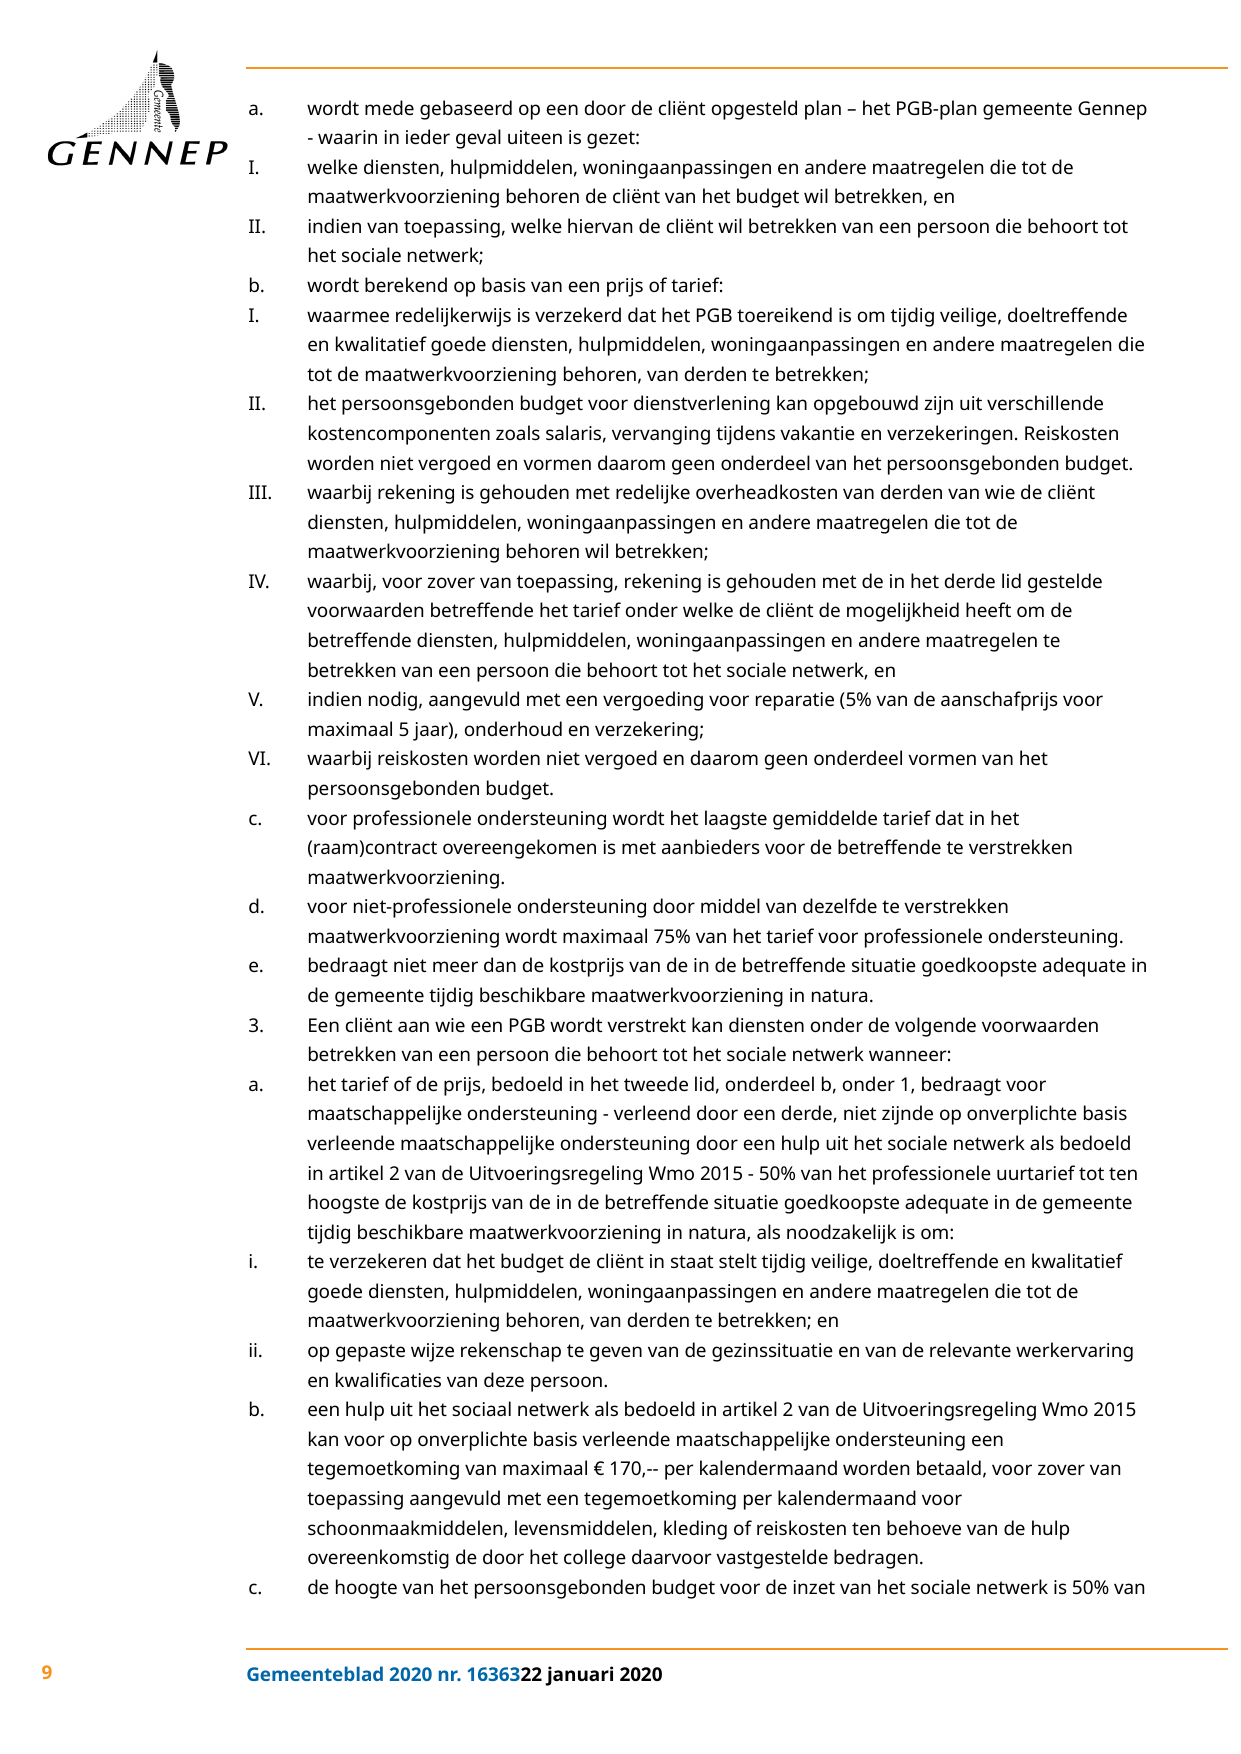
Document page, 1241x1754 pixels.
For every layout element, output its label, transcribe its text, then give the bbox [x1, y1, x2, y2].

list Een cliënt aan wie een PGB wordt verstrekt kan diensten onder de volgende voorwaarden betrekken van een persoon die behoort tot het sociale netwerk wanneer: [248, 1012, 1152, 1067]
list voor niet-professionele ondersteuning door middel van dezelfde te verstrekken maatwerkvoorziening wordt maximaal 75% van het tarief voor professionele ondersteuning. [248, 893, 1152, 949]
list waarbij rekening is gehouden met redelijke overheadkosten van derden van wie de cliënt diensten, hulpmiddelen, woningaanpassingen en andere maatregelen die tot de maatwerkvoorziening behoren wil betrekken; [248, 479, 1152, 564]
list waarbij, voor zover van toepassing, rekening is gehouden met de in het derde lid gestelde voorwaarden betreffende het tarief onder welke de cliënt de mogelijkheid heeft om de betreffende diensten, hulpmiddelen, woningaanpassingen en andere maatregelen te betrekken van een persoon die behoort tot het sociale netwerk, en [248, 568, 1152, 683]
list welke diensten, hulpmiddelen, woningaanpassingen en andere maatregelen die tot de maatwerkvoorziening behoren de cliënt van het budget wil betrekken, en [248, 154, 1152, 209]
picture [41, 47, 231, 172]
list te verzekeren dat het budget de cliënt in staat stelt tijdig veilige, doeltreffende en kwalitatief goede diensten, hulpmiddelen, woningaanpassingen en andere maatregelen die tot de maatwerkvoorziening behoren, van derden te betrekken; en [248, 1248, 1152, 1333]
list een hulp uit het sociaal netwerk als bedoeld in artikel 2 van de Uitvoeringsregeling Wmo 2015 kan voor op onverplichte basis verleende maatschappelijke ondersteuning een tegemoetkoming van maximaal € 170,-- per kalendermaand worden betaald, voor zover van toepassing aangevuld met een tegemoetkoming per kalendermaand voor schoonmaakmiddelen, levensmiddelen, kleding of reiskosten ten behoeve van de hulp overeenkomstig de door het college daarvoor vastgestelde bedragen. [248, 1396, 1152, 1570]
list waarbij reiskosten worden niet vergoed en daarom geen onderdeel vormen van het persoonsgebonden budget. [248, 746, 1152, 801]
list bedraagt niet meer dan de kostprijs van de in de betreffende situatie goedkoopste adequate in de gemeente tijdig beschikbare maatwerkvoorziening in natura. [248, 953, 1152, 1008]
list het tarief of de prijs, bedoeld in het tweede lid, onderdeel b, onder 1, bedraagt voor maatschappelijke ondersteuning - verleend door een derde, niet zijnde op onverplichte basis verleende maatschappelijke ondersteuning door een hulp uit het sociale netwerk als bedoeld in artikel 2 van de Uitvoeringsregeling Wmo 2015 - 50% van het professionele uurtarief tot ten hoogste de kostprijs van de in de betreffende situatie goedkoopste adequate in de gemeente tijdig beschikbare maatwerkvoorziening in natura, als noodzakelijk is om: [248, 1071, 1152, 1245]
list indien nodig, aangevuld met een vergoeding voor reparatie (5% van de aanschafprijs voor maximaal 5 jaar), onderhoud en verzekering; [248, 686, 1152, 742]
list het persoonsgebonden budget voor dienstverlening kan opgebouwd zijn uit verschillende kostencomponenten zoals salaris, vervanging tijdens vakantie en verzekeringen. Reiskosten worden niet vergoed en vormen daarom geen onderdeel van het persoonsgebonden budget. [248, 391, 1152, 476]
list indien van toepassing, welke hiervan de cliënt wil betrekken van een persoon die behoort tot het sociale netwerk; [248, 213, 1152, 268]
list de hoogte van het persoonsgebonden budget voor de inzet van het sociale netwerk is 50% van [248, 1574, 1152, 1600]
list op gepaste wijze rekenschap te geven van de gezinssituatie en van de relevante werkervaring en kwalificaties van deze persoon. [248, 1337, 1152, 1393]
list wordt mede gebaseerd op een door de cliënt opgesteld plan – het PGB-plan gemeente Gennep - waarin in ieder geval uiteen is gezet: [248, 95, 1152, 150]
list waarmee redelijkerwijs is verzekerd dat het PGB toereikend is om tijdig veilige, doeltreffende en kwalitatief goede diensten, hulpmiddelen, woningaanpassingen en andere maatregelen die tot de maatwerkvoorziening behoren, van derden te betrekken; [248, 302, 1152, 387]
list voor professionele ondersteuning wordt het laagste gemiddelde tarief dat in het (raam)contract overeengekomen is met aanbieders voor de betreffende te verstrekken maatwerkvoorziening. [248, 805, 1152, 890]
list wordt berekend op basis van een prijs of tarief: [248, 272, 1152, 298]
